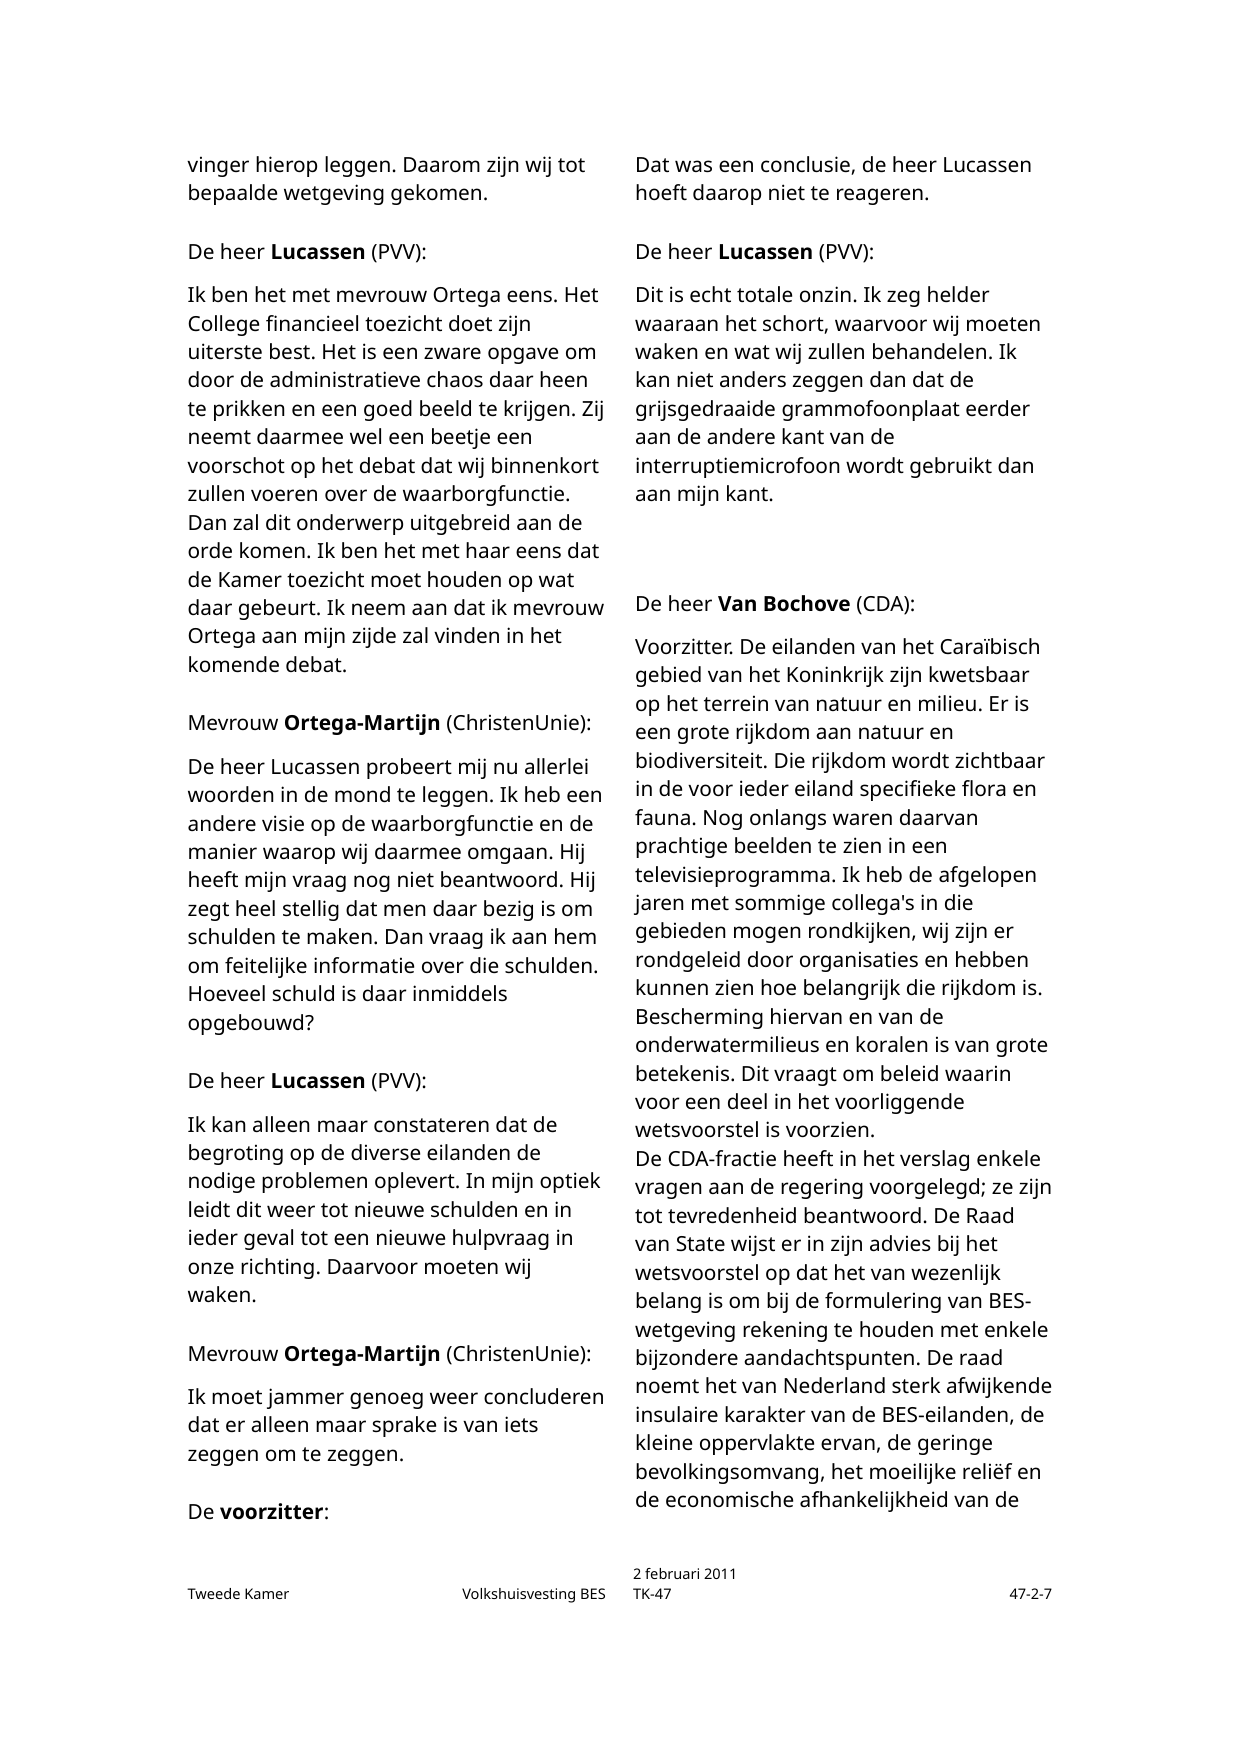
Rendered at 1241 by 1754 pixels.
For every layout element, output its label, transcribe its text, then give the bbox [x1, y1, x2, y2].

text Dit is echt totale onzin. Ik zeg helder waaraan het schort, waarvoor wij moeten waken en wat wij zullen behandelen. Ik kan niet anders zeggen dan dat de grijsgedraaide grammofoonplaat eerder aan de andere kant van de interruptiemicrofoon wordt gebruikt dan aan mijn kant. [635, 280, 1053, 508]
text Dat was een conclusie, de heer Lucassen hoeft daarop niet te reageren. [635, 150, 1053, 207]
text De heer Lucassen (PVV): [187, 1066, 605, 1095]
text Ik ben het met mevrouw Ortega eens. Het College financieel toezicht doet zijn uiterste best. Het is een zware opgave om door de administratieve chaos daar heen te prikken en een goed beeld te krijgen. Zij neemt daarmee wel een beetje een voorschot op het debat dat wij binnenkort zullen voeren over de waarborgfunctie. Dan zal dit onderwerp uitgebreid aan de orde komen. Ik ben het met haar eens dat de Kamer toezicht moet houden op wat daar gebeurt. Ik neem aan dat ik mevrouw Ortega aan mijn zijde zal vinden in het komende debat. [187, 280, 605, 678]
text De heer Lucassen probeert mij nu allerlei woorden in de mond te leggen. Ik heb een andere visie op de waarborgfunctie en de manier waarop wij daarmee omgaan. Hij heeft mijn vraag nog niet beantwoord. Hij zegt heel stellig dat men daar bezig is om schulden te maken. Dan vraag ik aan hem om feitelijke informatie over die schulden. Hoeveel schuld is daar inmiddels opgebouwd? [187, 752, 605, 1036]
text De heer Van Bochove (CDA): [635, 589, 1053, 617]
text Ik moet jammer genoeg weer concluderen dat er alleen maar sprake is van iets zeggen om te zeggen. [187, 1382, 605, 1467]
text Mevrouw Ortega-Martijn (ChristenUnie): [187, 708, 605, 737]
text vinger hierop leggen. Daarom zijn wij tot bepaalde wetgeving gekomen. [187, 150, 605, 207]
text Ik kan alleen maar constateren dat de begroting op de diverse eilanden de nodige problemen oplevert. In mijn optiek leidt dit weer tot nieuwe schulden en in ieder geval tot een nieuwe hulpvraag in onze richting. Daarvoor moeten wij waken. [187, 1110, 605, 1309]
text De heer Lucassen (PVV): [635, 237, 1053, 265]
text  [635, 538, 1053, 566]
text Voorzitter. De eilanden van het Caraïbisch gebied van het Koninkrijk zijn kwetsbaar op het terrein van natuur en milieu. Er is een grote rijkdom aan natuur en biodiversiteit. Die rijkdom wordt zichtbaar in de voor ieder eiland specifieke flora en fauna. Nog onlangs waren daarvan prachtige beelden te zien in een televisieprogramma. Ik heb de afgelopen jaren met sommige collega's in die gebieden mogen rondkijken, wij zijn er rondgeleid door organisaties en hebben kunnen zien hoe belangrijk die rijkdom is. Bescherming hiervan en van de onderwatermilieus en koralen is van grote betekenis. Dit vraagt om beleid waarin voor een deel in het voorliggende wetsvoorstel is voorzien. [635, 632, 1053, 1144]
text De CDA-fractie heeft in het verslag enkele vragen aan de regering voorgelegd; ze zijn tot tevredenheid beantwoord. De Raad van State wijst er in zijn advies bij het wetsvoorstel op dat het van wezenlijk belang is om bij de formulering van BES-wetgeving rekening te houden met enkele bijzondere aandachtspunten. De raad noemt het van Nederland sterk afwijkende insulaire karakter van de BES-eilanden, de kleine oppervlakte ervan, de geringe bevolkingsomvang, het moeilijke reliëf en de economische afhankelijkheid van de [635, 1144, 1053, 1514]
text De heer Lucassen (PVV): [187, 237, 605, 265]
text Mevrouw Ortega-Martijn (ChristenUnie): [187, 1339, 605, 1367]
text De voorzitter: [187, 1497, 605, 1526]
